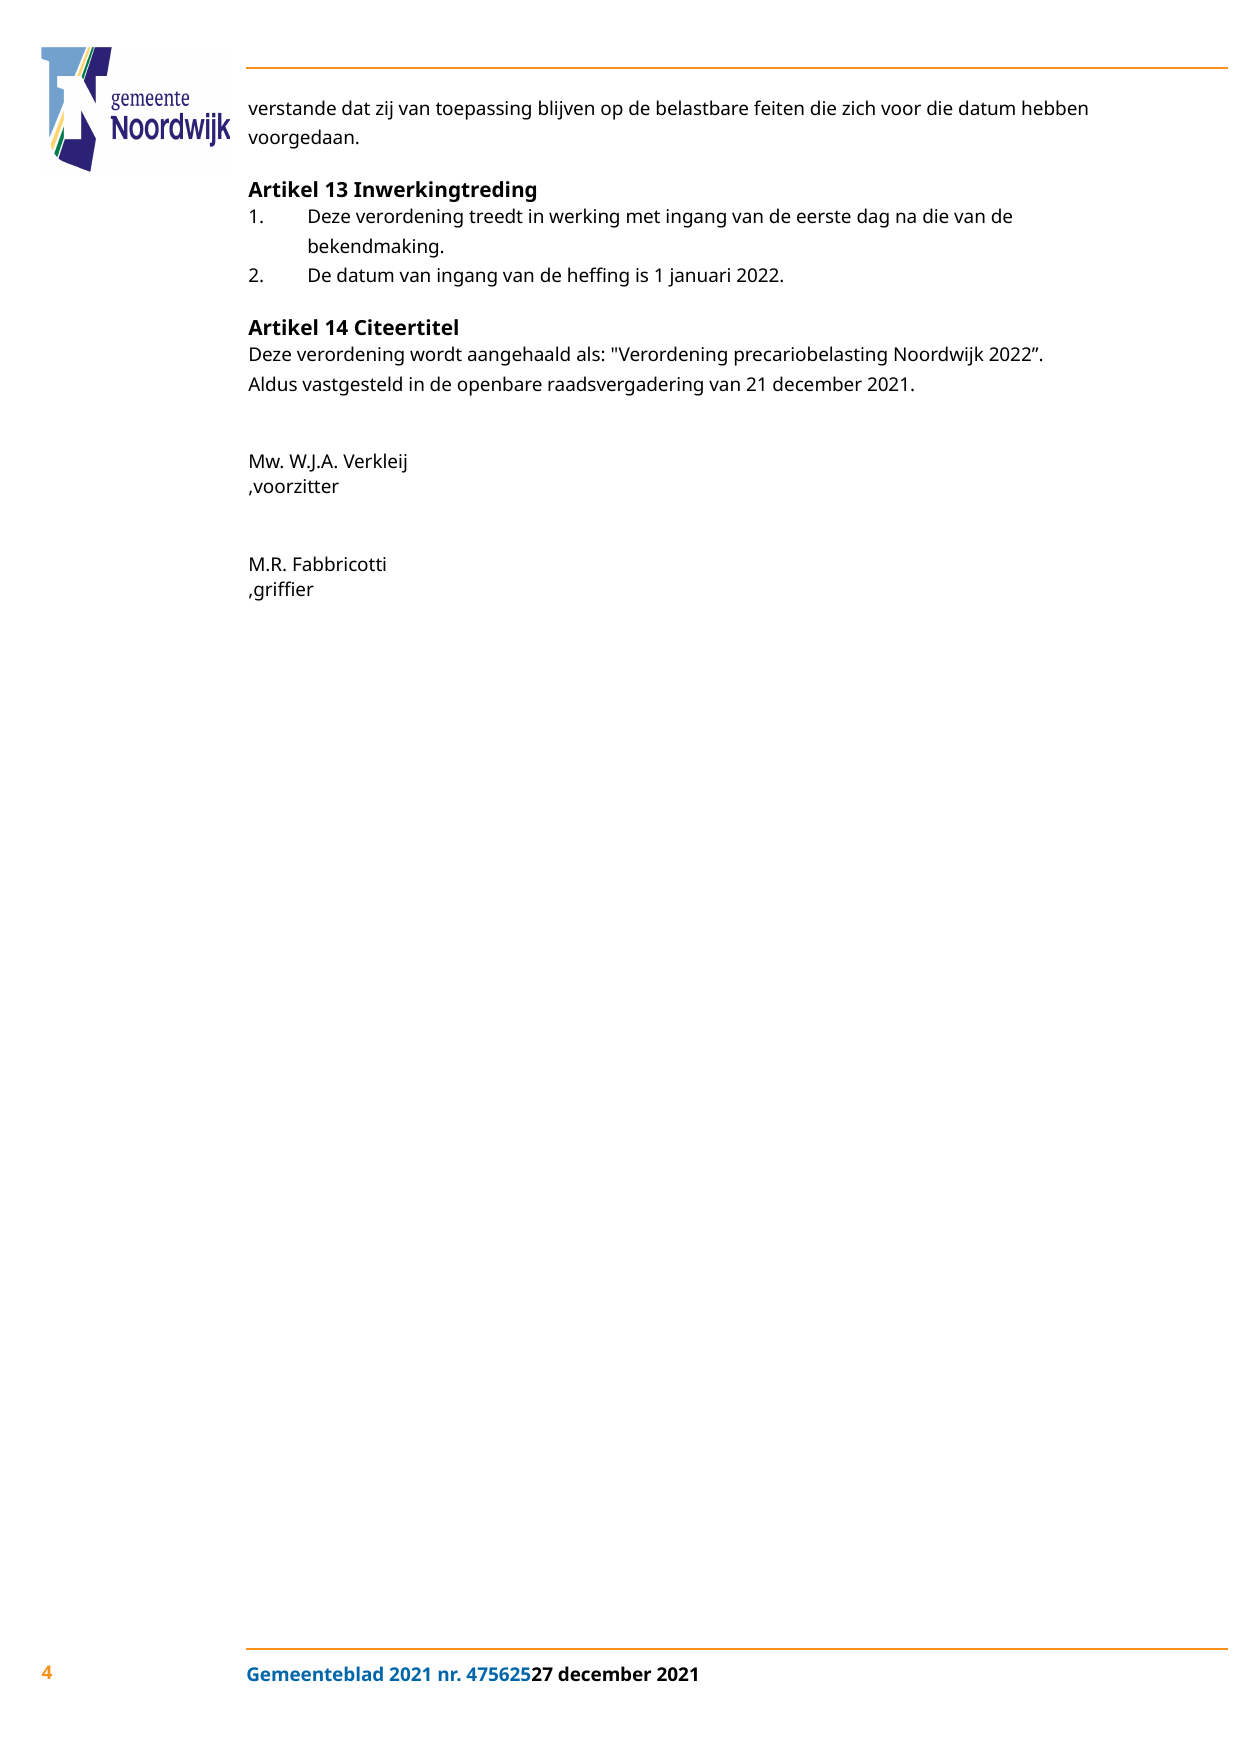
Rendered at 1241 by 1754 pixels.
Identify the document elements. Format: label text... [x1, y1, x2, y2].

text Artikel 13 Inwerkingtreding [248, 175, 1152, 203]
text M.R. Fabbricotti [248, 551, 1152, 577]
list De datum van ingang van de heffing is 1 januari 2022. [248, 262, 1152, 288]
picture [41, 47, 231, 172]
text Artikel 14 Citeertitel [248, 313, 1152, 341]
list Deze verordening treedt in werking met ingang van de eerste dag na die van de bekendmaking. [248, 203, 1152, 258]
text ,voorzitter [248, 474, 1152, 499]
text verstande dat zij van toepassing blijven op de belastbare feiten die zich voor die datum hebben voorgedaan. [248, 95, 1152, 150]
text Deze verordening wordt aangehaald als: "Verordening precariobelasting Noordwijk 2022”. [248, 341, 1152, 367]
text Aldus vastgesteld in de openbare raadsvergadering van 21 december 2021. [248, 371, 1152, 397]
text Mw. W.J.A. Verkleij [248, 448, 1152, 474]
text ,griffier [248, 577, 1152, 602]
